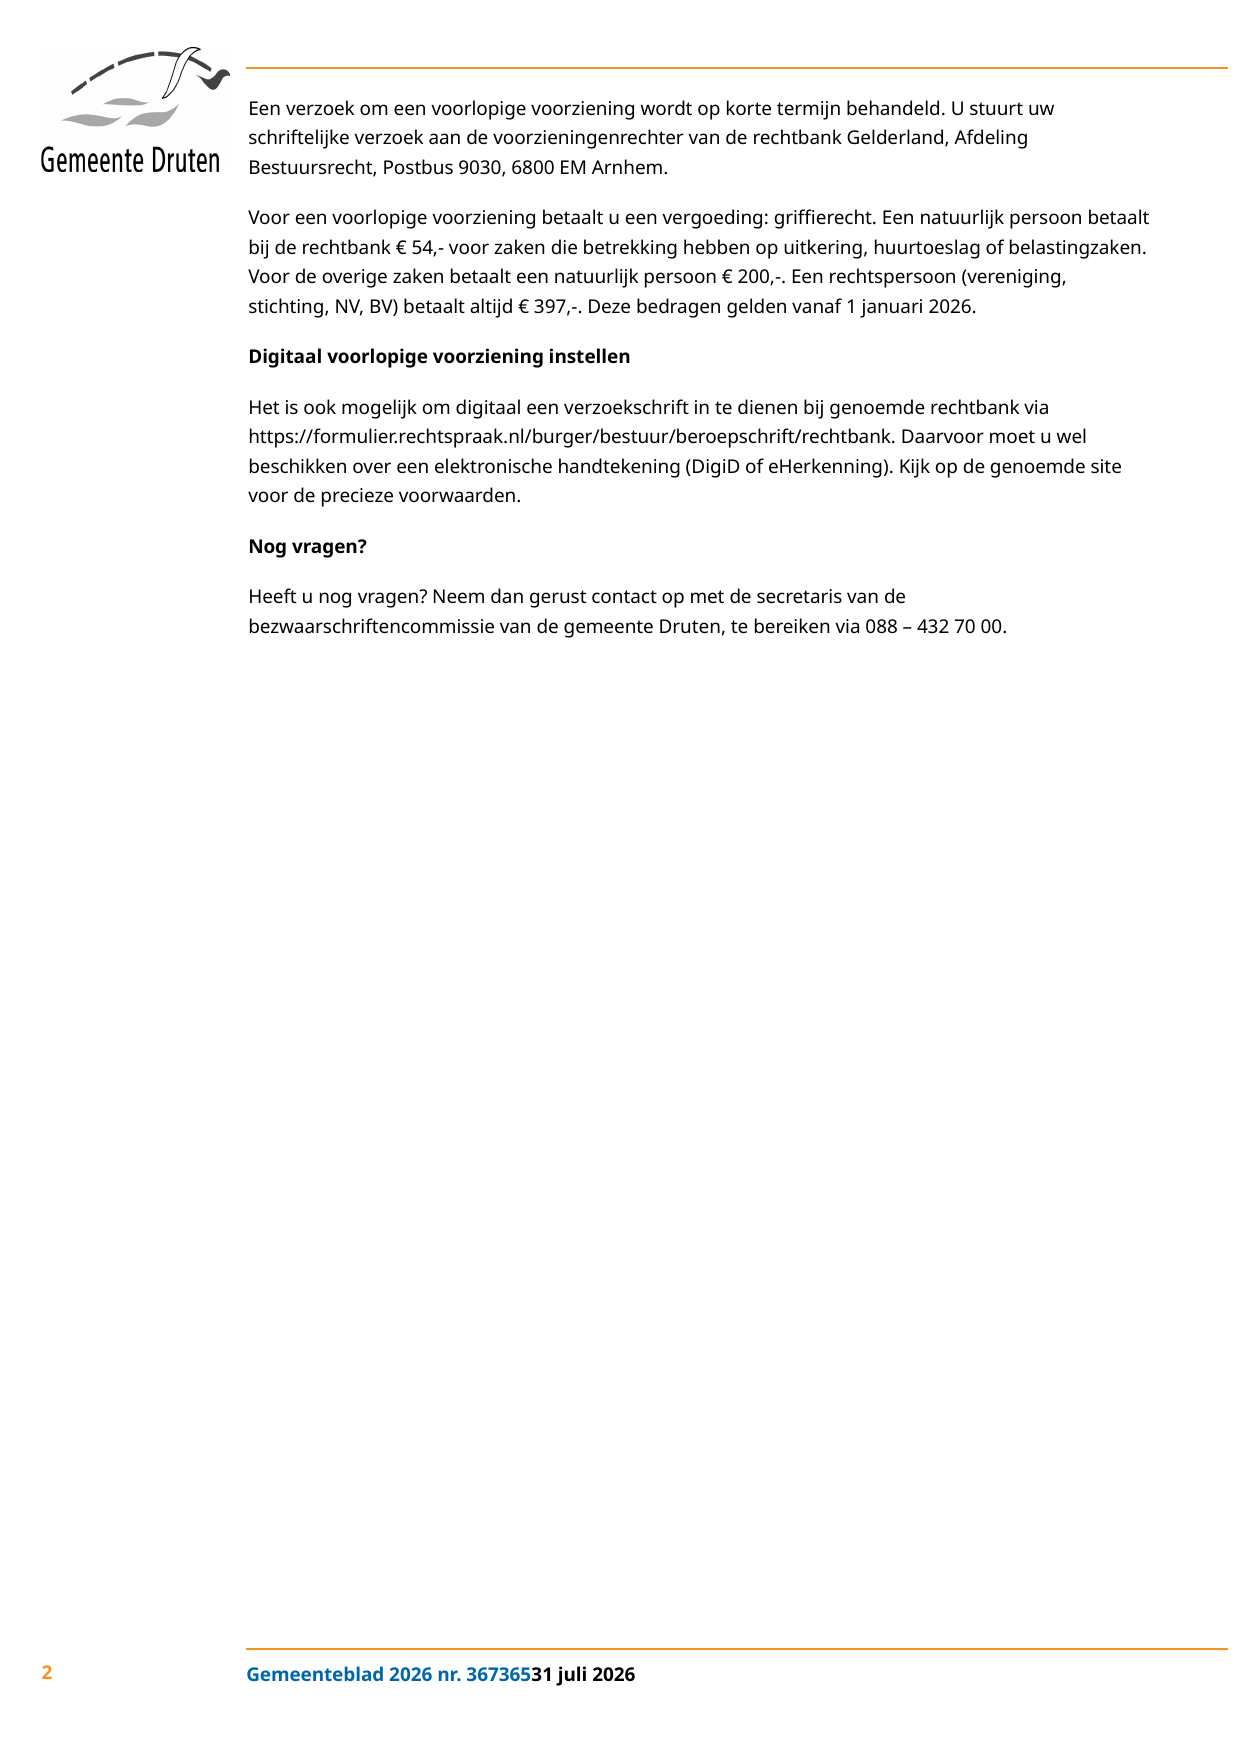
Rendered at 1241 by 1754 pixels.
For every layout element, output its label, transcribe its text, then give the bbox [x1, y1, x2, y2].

text Nog vragen? [248, 533, 1152, 559]
text Het is ook mogelijk om digitaal een verzoekschrift in te dienen bij genoemde rechtbank via https://formulier.rechtspraak.nl/burger/bestuur/beroepschrift/rechtbank. Daarvoor moet u wel beschikken over een elektronische handtekening (DigiD of eHerkenning). Kijk op de genoemde site voor de precieze voorwaarden. [248, 394, 1152, 508]
text Heeft u nog vragen? Neem dan gerust contact op met de secretaris van de bezwaarschriftencommissie van de gemeente Druten, te bereiken via 088 – 432 70 00. [248, 583, 1152, 639]
picture [41, 47, 231, 172]
text Digitaal voorlopige voorziening instellen [248, 343, 1152, 369]
text Voor een voorlopige voorziening betaalt u een vergoeding: griffierecht. Een natuurlijk persoon betaalt bij de rechtbank € 54,- voor zaken die betrekking hebben op uitkering, huurtoeslag of belastingzaken. Voor de overige zaken betaalt een natuurlijk persoon € 200,-. Een rechtspersoon (vereniging, stichting, NV, BV) betaalt altijd € 397,-. Deze bedragen gelden vanaf 1 januari 2026. [248, 204, 1152, 319]
text Een verzoek om een voorlopige voorziening wordt op korte termijn behandeld. U stuurt uw schriftelijke verzoek aan de voorzieningenrechter van de rechtbank Gelderland, Afdeling Bestuursrecht, Postbus 9030, 6800 EM Arnhem. [248, 95, 1152, 180]
